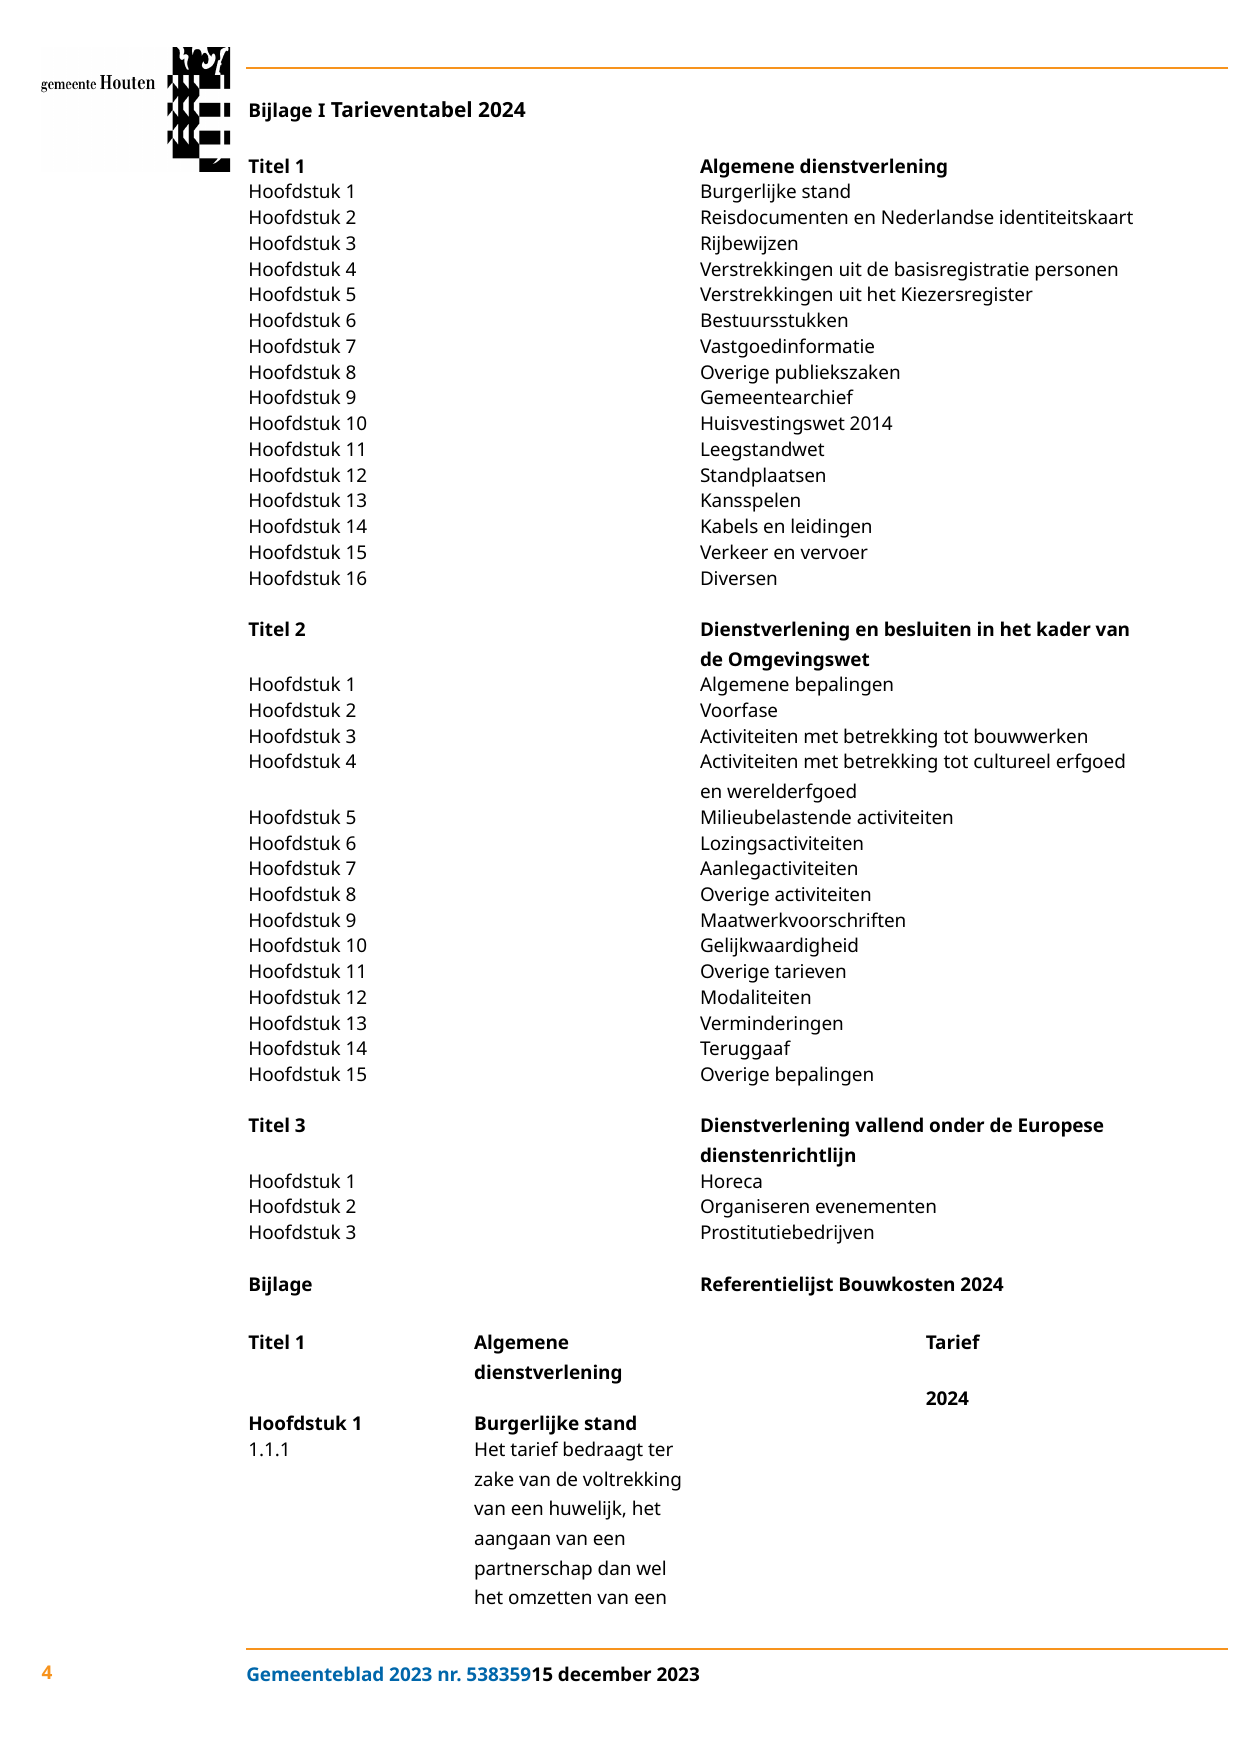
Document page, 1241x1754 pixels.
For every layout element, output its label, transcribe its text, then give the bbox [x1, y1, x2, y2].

table_cell Hoofdstuk 10 [248, 410, 700, 436]
table_cell Bijlage [248, 1271, 700, 1297]
table_cell Dienstverlening vallend onder de Europese dienstenrichtlijn [700, 1113, 1152, 1168]
table_header Titel 1 [248, 153, 700, 179]
table_cell [474, 1385, 700, 1411]
table_cell Overige bepalingen [700, 1061, 1152, 1087]
table_cell Overige activiteiten [700, 881, 1152, 907]
table_cell Prostitutiebedrijven [700, 1220, 1152, 1245]
table_cell [248, 1385, 474, 1411]
table_cell Maatwerkvoorschriften [700, 907, 1152, 933]
table_cell Huisvestingswet 2014 [700, 410, 1152, 436]
table_header Tarief [926, 1330, 1152, 1385]
table_cell Het tarief bedraagt ter zake van de voltrekking van een huwelijk, het aangaan van een partnerschap dan wel het omzetten van een [474, 1436, 700, 1610]
table_cell [700, 1087, 1152, 1113]
table_cell Modaliteiten [700, 984, 1152, 1010]
table_cell Hoofdstuk 7 [248, 855, 700, 881]
table_cell Activiteiten met betrekking tot cultureel erfgoed en werelderfgoed [700, 749, 1152, 804]
table_cell Hoofdstuk 5 [248, 804, 700, 830]
table_cell Hoofdstuk 3 [248, 723, 700, 749]
table_cell Hoofdstuk 6 [248, 830, 700, 855]
table_cell Hoofdstuk 12 [248, 462, 700, 487]
table_cell Hoofdstuk 6 [248, 308, 700, 333]
table_cell Hoofdstuk 4 [248, 256, 700, 282]
table_cell Hoofdstuk 9 [248, 907, 700, 933]
table_cell Kansspelen [700, 488, 1152, 513]
table_cell Burgerlijke stand [700, 179, 1152, 204]
table_cell Leegstandwet [700, 436, 1152, 462]
text Bijlage I Tarieventabel 2024 [248, 95, 1152, 123]
table_cell Hoofdstuk 3 [248, 1220, 700, 1245]
table_cell [700, 590, 1152, 616]
table_cell Diversen [700, 565, 1152, 590]
table_cell 1.1.1 [248, 1436, 474, 1610]
table_cell Algemene bepalingen [700, 671, 1152, 697]
table_cell Hoofdstuk 7 [248, 333, 700, 359]
table_cell Milieubelastende activiteiten [700, 804, 1152, 830]
table_cell Verstrekkingen uit de basisregistratie personen [700, 256, 1152, 282]
table_cell Activiteiten met betrekking tot bouwwerken [700, 723, 1152, 749]
table_cell [926, 1436, 1152, 1610]
table_cell [248, 590, 700, 616]
table_cell Dienstverlening en besluiten in het kader van de Omgevingswet [700, 616, 1152, 671]
table_cell Hoofdstuk 14 [248, 513, 700, 539]
table_cell Hoofdstuk 4 [248, 749, 700, 804]
table_cell Hoofdstuk 8 [248, 881, 700, 907]
table_cell Hoofdstuk 8 [248, 359, 700, 384]
table_cell Hoofdstuk 16 [248, 565, 700, 590]
table_cell Hoofdstuk 15 [248, 1061, 700, 1087]
table_cell Standplaatsen [700, 462, 1152, 487]
table_header [700, 1330, 926, 1385]
table_cell Hoofdstuk 11 [248, 436, 700, 462]
picture [41, 47, 231, 172]
table_cell [248, 1087, 700, 1113]
table_cell Hoofdstuk 2 [248, 1194, 700, 1219]
table_cell Hoofdstuk 1 [248, 671, 700, 697]
table_cell Hoofdstuk 10 [248, 933, 700, 958]
table_cell Hoofdstuk 1 [248, 1168, 700, 1194]
table_cell Hoofdstuk 13 [248, 1010, 700, 1036]
table_cell Rijbewijzen [700, 230, 1152, 256]
table_cell Hoofdstuk 13 [248, 488, 700, 513]
table_cell Hoofdstuk 9 [248, 385, 700, 410]
table_cell Voorfase [700, 697, 1152, 723]
table_cell Verminderingen [700, 1010, 1152, 1036]
table_cell Titel 3 [248, 1113, 700, 1168]
table_cell Hoofdstuk 14 [248, 1036, 700, 1061]
table_cell Hoofdstuk 15 [248, 539, 700, 565]
table_cell Hoofdstuk 2 [248, 697, 700, 723]
table_cell Reisdocumenten en Nederlandse identiteitskaart [700, 205, 1152, 230]
table_header Algemene dienstverlening [474, 1330, 700, 1385]
table_cell Overige tarieven [700, 958, 1152, 984]
table_cell [926, 1411, 1152, 1436]
table_cell Verkeer en vervoer [700, 539, 1152, 565]
table_cell [248, 1245, 700, 1271]
table_cell Hoofdstuk 2 [248, 205, 700, 230]
table_cell [700, 1385, 926, 1411]
table_cell Gelijkwaardigheid [700, 933, 1152, 958]
table_cell Hoofdstuk 3 [248, 230, 700, 256]
table_cell Burgerlijke stand [474, 1411, 700, 1436]
table_cell Overige publiekszaken [700, 359, 1152, 384]
table_cell Verstrekkingen uit het Kiezersregister [700, 282, 1152, 307]
table_header Titel 1 [248, 1330, 474, 1385]
table_cell Hoofdstuk 5 [248, 282, 700, 307]
table_header Algemene dienstverlening [700, 153, 1152, 179]
table_cell Hoofdstuk 1 [248, 179, 700, 204]
table_cell Lozingsactiviteiten [700, 830, 1152, 855]
table_cell Teruggaaf [700, 1036, 1152, 1061]
table_cell 2024 [926, 1385, 1152, 1411]
table_cell Hoofdstuk 12 [248, 984, 700, 1010]
table_cell Kabels en leidingen [700, 513, 1152, 539]
table_cell [700, 1245, 1152, 1271]
table_cell Titel 2 [248, 616, 700, 671]
table_cell Organiseren evenementen [700, 1194, 1152, 1219]
table_cell Gemeentearchief [700, 385, 1152, 410]
table_cell Aanlegactiviteiten [700, 855, 1152, 881]
table_cell Horeca [700, 1168, 1152, 1194]
table_cell Hoofdstuk 1 [248, 1411, 474, 1436]
table_cell Bestuursstukken [700, 308, 1152, 333]
table_cell Referentielijst Bouwkosten 2024 [700, 1271, 1152, 1297]
table_cell Hoofdstuk 11 [248, 958, 700, 984]
table_cell [700, 1436, 926, 1610]
table_cell Vastgoedinformatie [700, 333, 1152, 359]
table_cell [700, 1411, 926, 1436]
